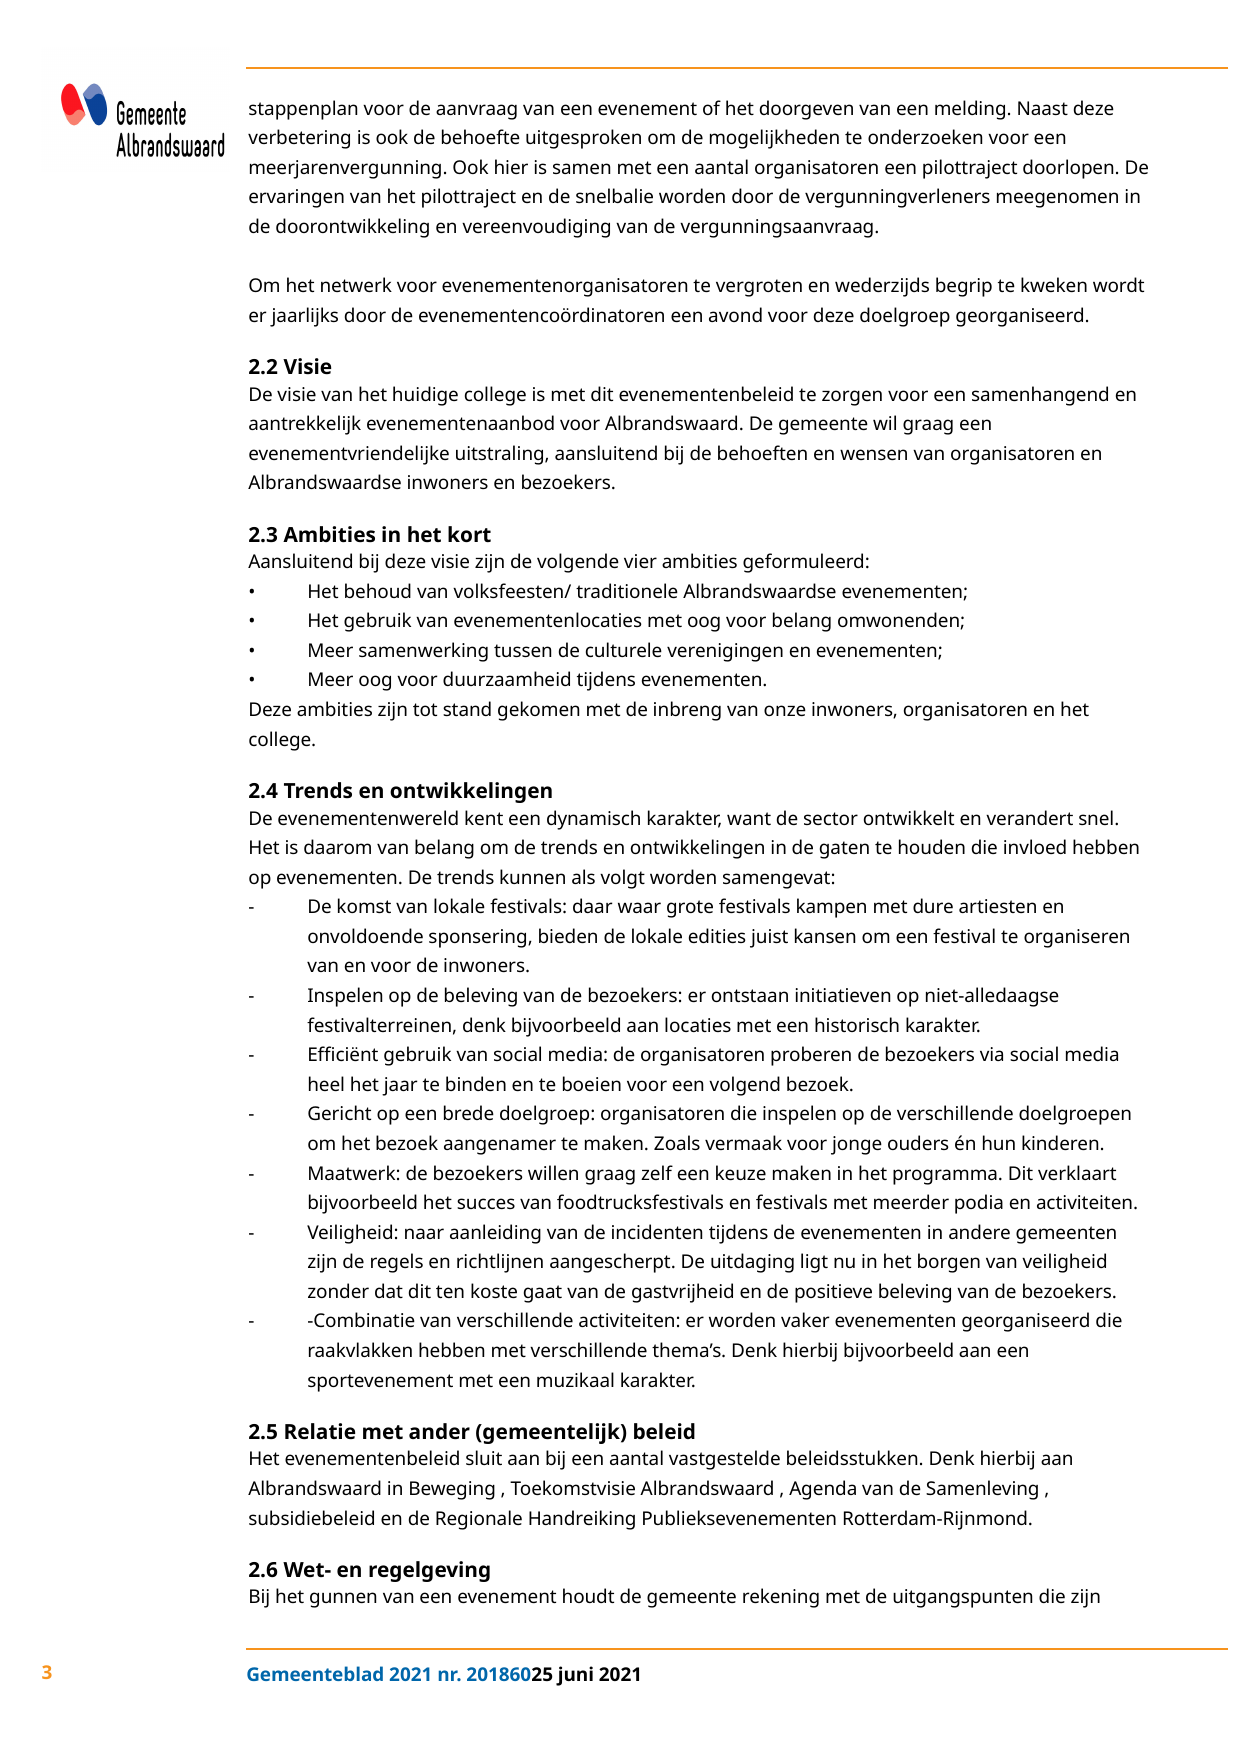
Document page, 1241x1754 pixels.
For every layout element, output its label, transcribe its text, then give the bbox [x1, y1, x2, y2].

text 2.5 Relatie met ander (gemeentelijk) beleid [248, 1417, 1152, 1446]
picture [41, 47, 231, 172]
list Meer oog voor duurzaamheid tijdens evenementen. [248, 667, 1152, 692]
list Efficiënt gebruik van social media: de organisatoren proberen de bezoekers via social media heel het jaar te binden en te boeien voor een volgend bezoek. [248, 1041, 1152, 1097]
text Aansluitend bij deze visie zijn de volgende vier ambities geformuleerd: [248, 548, 1152, 574]
list Meer samenwerking tussen de culturele verenigingen en evenementen; [248, 637, 1152, 663]
text 2.2 Visie [248, 352, 1152, 381]
text Bij het gunnen van een evenement houdt de gemeente rekening met de uitgangspunten die zijn [248, 1584, 1152, 1609]
list Gericht op een brede doelgroep: organisatoren die inspelen op de verschillende doelgroepen om het bezoek aangenamer te maken. Zoals vermaak voor jonge ouders én hun kinderen. [248, 1101, 1152, 1156]
list Het gebruik van evenementenlocaties met oog voor belang omwonenden; [248, 607, 1152, 633]
list De komst van lokale festivals: daar waar grote festivals kampen met dure artiesten en onvoldoende sponsering, bieden de lokale edities juist kansen om een festival te organiseren van en voor de inwoners. [248, 893, 1152, 978]
text Deze ambities zijn tot stand gekomen met de inbreng van onze inwoners, organisatoren en het college. [248, 696, 1152, 752]
text 2.3 Ambities in het kort [248, 520, 1152, 548]
list Veiligheid: naar aanleiding van de incidenten tijdens de evenementen in andere gemeenten zijn de regels en richtlijnen aangescherpt. De uitdaging ligt nu in het borgen van veiligheid zonder dat dit ten koste gaat van de gastvrijheid en de positieve beleving van de bezoekers. [248, 1219, 1152, 1304]
list Inspelen op de beleving van de bezoekers: er ontstaan initiatieven op niet-alledaagse festivalterreinen, denk bijvoorbeeld aan locaties met een historisch karakter. [248, 982, 1152, 1037]
text 2.6 Wet- en regelgeving [248, 1555, 1152, 1584]
text Het evenementenbeleid sluit aan bij een aantal vastgestelde beleidsstukken. Denk hierbij aan Albrandswaard in Beweging , Toekomstvisie Albrandswaard , Agenda van de Samenleving , subsidiebeleid en de Regionale Handreiking Publieksevenementen Rotterdam-Rijnmond. [248, 1446, 1152, 1531]
list Maatwerk: de bezoekers willen graag zelf een keuze maken in het programma. Dit verklaart bijvoorbeeld het succes van foodtrucksfestivals en festivals met meerder podia en activiteiten. [248, 1160, 1152, 1215]
text stappenplan voor de aanvraag van een evenement of het doorgeven van een melding. Naast deze verbetering is ook de behoefte uitgesproken om de mogelijkheden te onderzoeken voor een meerjarenvergunning. Ook hier is samen met een aantal organisatoren een pilottraject doorlopen. De ervaringen van het pilottraject en de snelbalie worden door de vergunningverleners meegenomen in de doorontwikkeling en vereenvoudiging van de vergunningsaanvraag. [248, 95, 1152, 239]
text 2.4 Trends en ontwikkelingen [248, 776, 1152, 805]
text De evenementenwereld kent een dynamisch karakter, want de sector ontwikkelt en verandert snel. Het is daarom van belang om de trends en ontwikkelingen in de gaten te houden die invloed hebben op evenementen. De trends kunnen als volgt worden samengevat: [248, 805, 1152, 889]
text De visie van het huidige college is met dit evenementenbeleid te zorgen voor een samenhangend en aantrekkelijk evenementenaanbod voor Albrandswaard. De gemeente wil graag een evenementvriendelijke uitstraling, aansluitend bij de behoeften en wensen van organisatoren en Albrandswaardse inwoners en bezoekers. [248, 381, 1152, 495]
list -Combinatie van verschillende activiteiten: er worden vaker evenementen georganiseerd die raakvlakken hebben met verschillende thema’s. Denk hierbij bijvoorbeeld aan een sportevenement met een muzikaal karakter. [248, 1308, 1152, 1392]
text Om het netwerk voor evenementenorganisatoren te vergroten en wederzijds begrip te kweken wordt er jaarlijks door de evenementencoördinatoren een avond voor deze doelgroep georganiseerd. [248, 272, 1152, 328]
list Het behoud van volksfeesten/ traditionele Albrandswaardse evenementen; [248, 578, 1152, 604]
